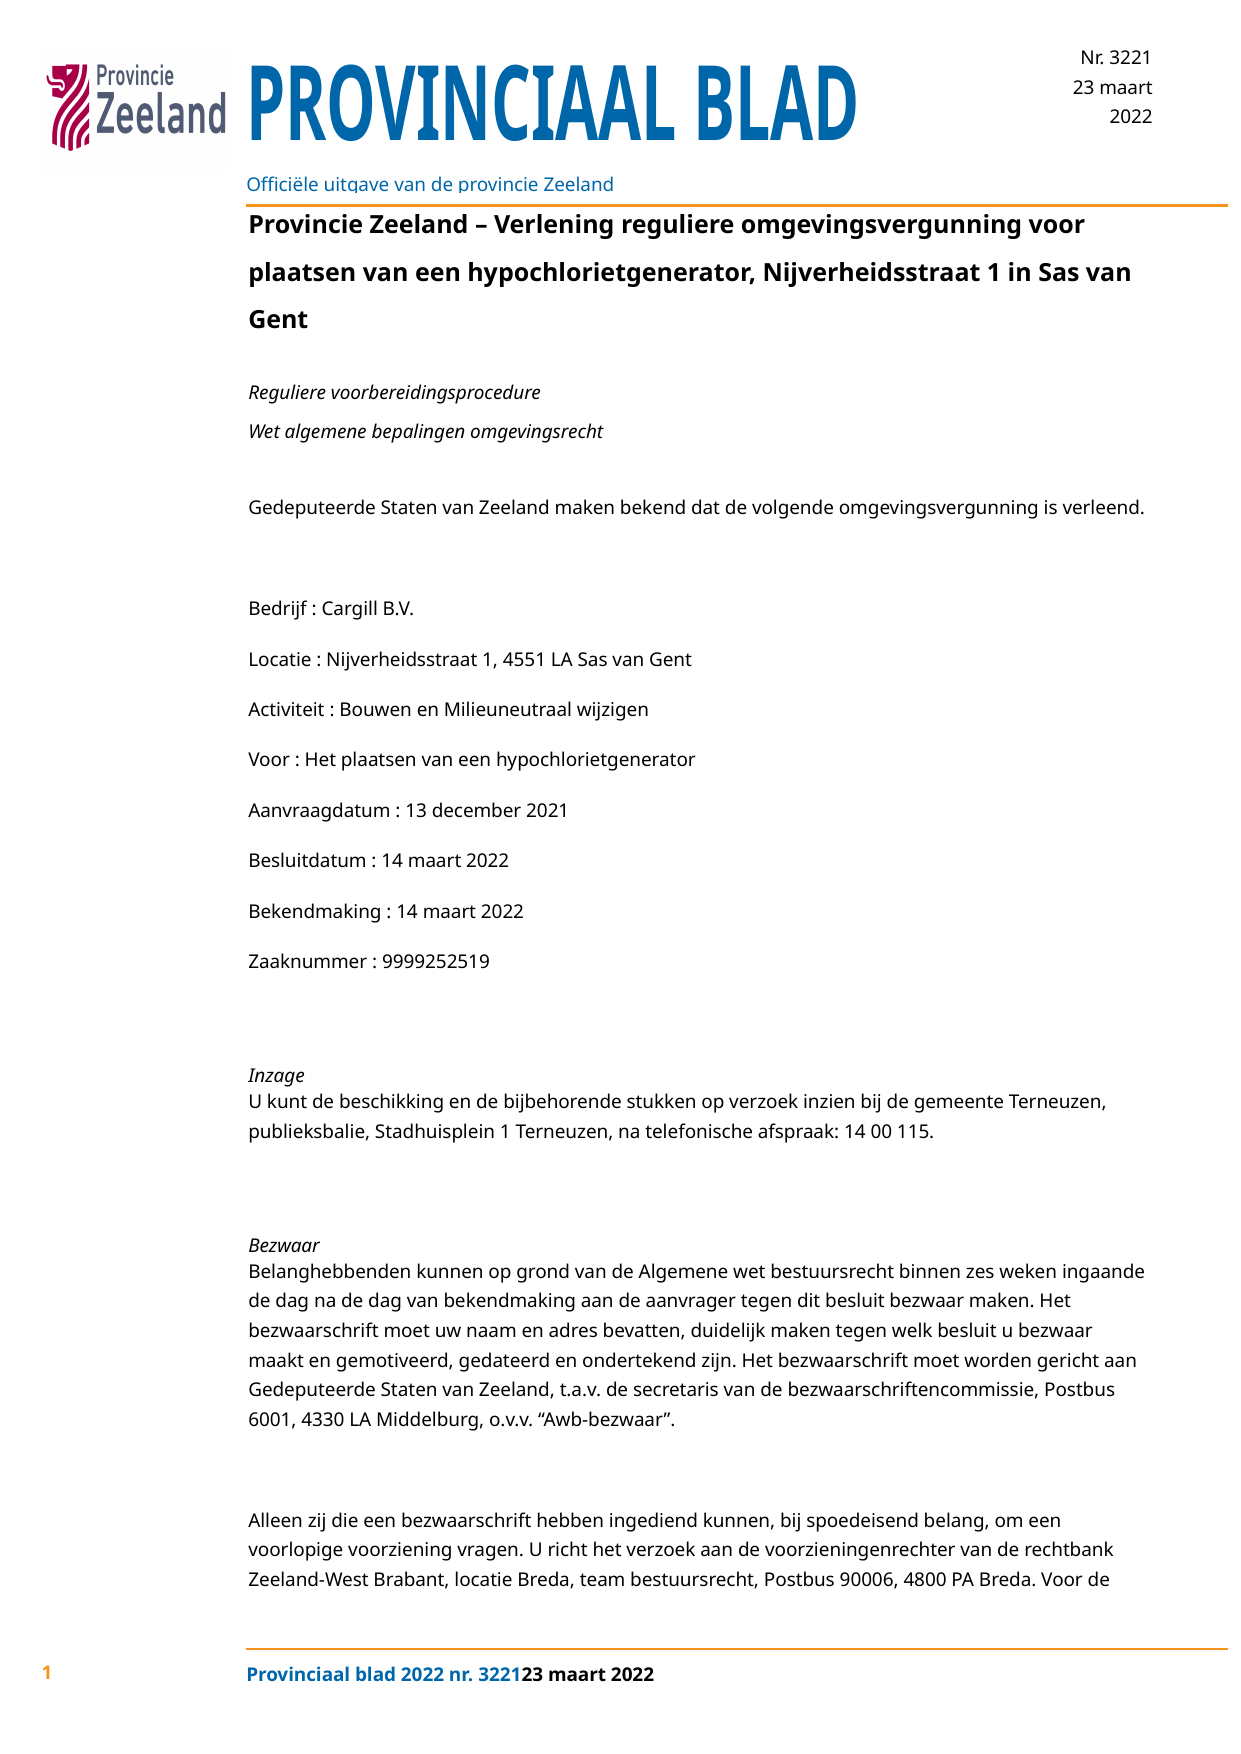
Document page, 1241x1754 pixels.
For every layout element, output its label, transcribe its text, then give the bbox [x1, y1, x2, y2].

text Reguliere voorbereidingsprocedure [248, 379, 1152, 405]
text U kunt de beschikking en de bijbehorende stukken op verzoek inzien bij de gemeente Terneuzen, publieksbalie, Stadhuisplein 1 Terneuzen, na telefonische afspraak: 14 00 115. [248, 1088, 1152, 1144]
text Gedeputeerde Staten van Zeeland maken bekend dat de volgende omgevingsvergunning is verleend. [248, 494, 1152, 520]
text Bekendmaking : 14 maart 2022 [248, 898, 1152, 923]
text Voor : Het plaatsen van een hypochlorietgenerator [248, 747, 1152, 772]
text Belanghebbenden kunnen op grond van de Algemene wet bestuursrecht binnen zes weken ingaande de dag na de dag van bekendmaking aan de aanvrager tegen dit besluit bezwaar maken. Het bezwaarschrift moet uw naam en adres bevatten, duidelijk maken tegen welk besluit u bezwaar maakt en gemotiveerd, gedateerd en ondertekend zijn. Het bezwaarschrift moet worden gericht aan Gedeputeerde Staten van Zeeland, t.a.v. de secretaris van de bezwaarschriftencommissie, Postbus 6001, 4330 LA Middelburg, o.v.v. “Awb-bezwaar”. [248, 1258, 1152, 1432]
text Bedrijf : Cargill B.V. [248, 595, 1152, 621]
picture [41, 47, 231, 172]
text Activiteit : Bouwen en Milieuneutraal wijzigen [248, 696, 1152, 722]
text Alleen zij die een bezwaarschrift hebben ingediend kunnen, bij spoedeisend belang, om een voorlopige voorziening vragen. U richt het verzoek aan de voorzieningenrechter van de rechtbank Zeeland-West Brabant, locatie Breda, team bestuursrecht, Postbus 90006, 4800 PA Breda. Voor de [248, 1507, 1152, 1592]
text Locatie : Nijverheidsstraat 1, 4551 LA Sas van Gent [248, 646, 1152, 671]
text Besluitdatum : 14 maart 2022 [248, 847, 1152, 873]
text Wet algemene bepalingen omgevingsrecht [248, 418, 1152, 444]
text Provincie Zeeland – Verlening reguliere omgevingsvergunning voor plaatsen van een hypochlorietgenerator, Nijverheidsstraat 1 in Sas van Gent [248, 207, 1152, 336]
text Inzage [248, 1063, 1152, 1088]
text Bezwaar [248, 1232, 1152, 1258]
text Zaaknummer : 9999252519 [248, 948, 1152, 974]
text Aanvraagdatum : 13 december 2021 [248, 797, 1152, 823]
